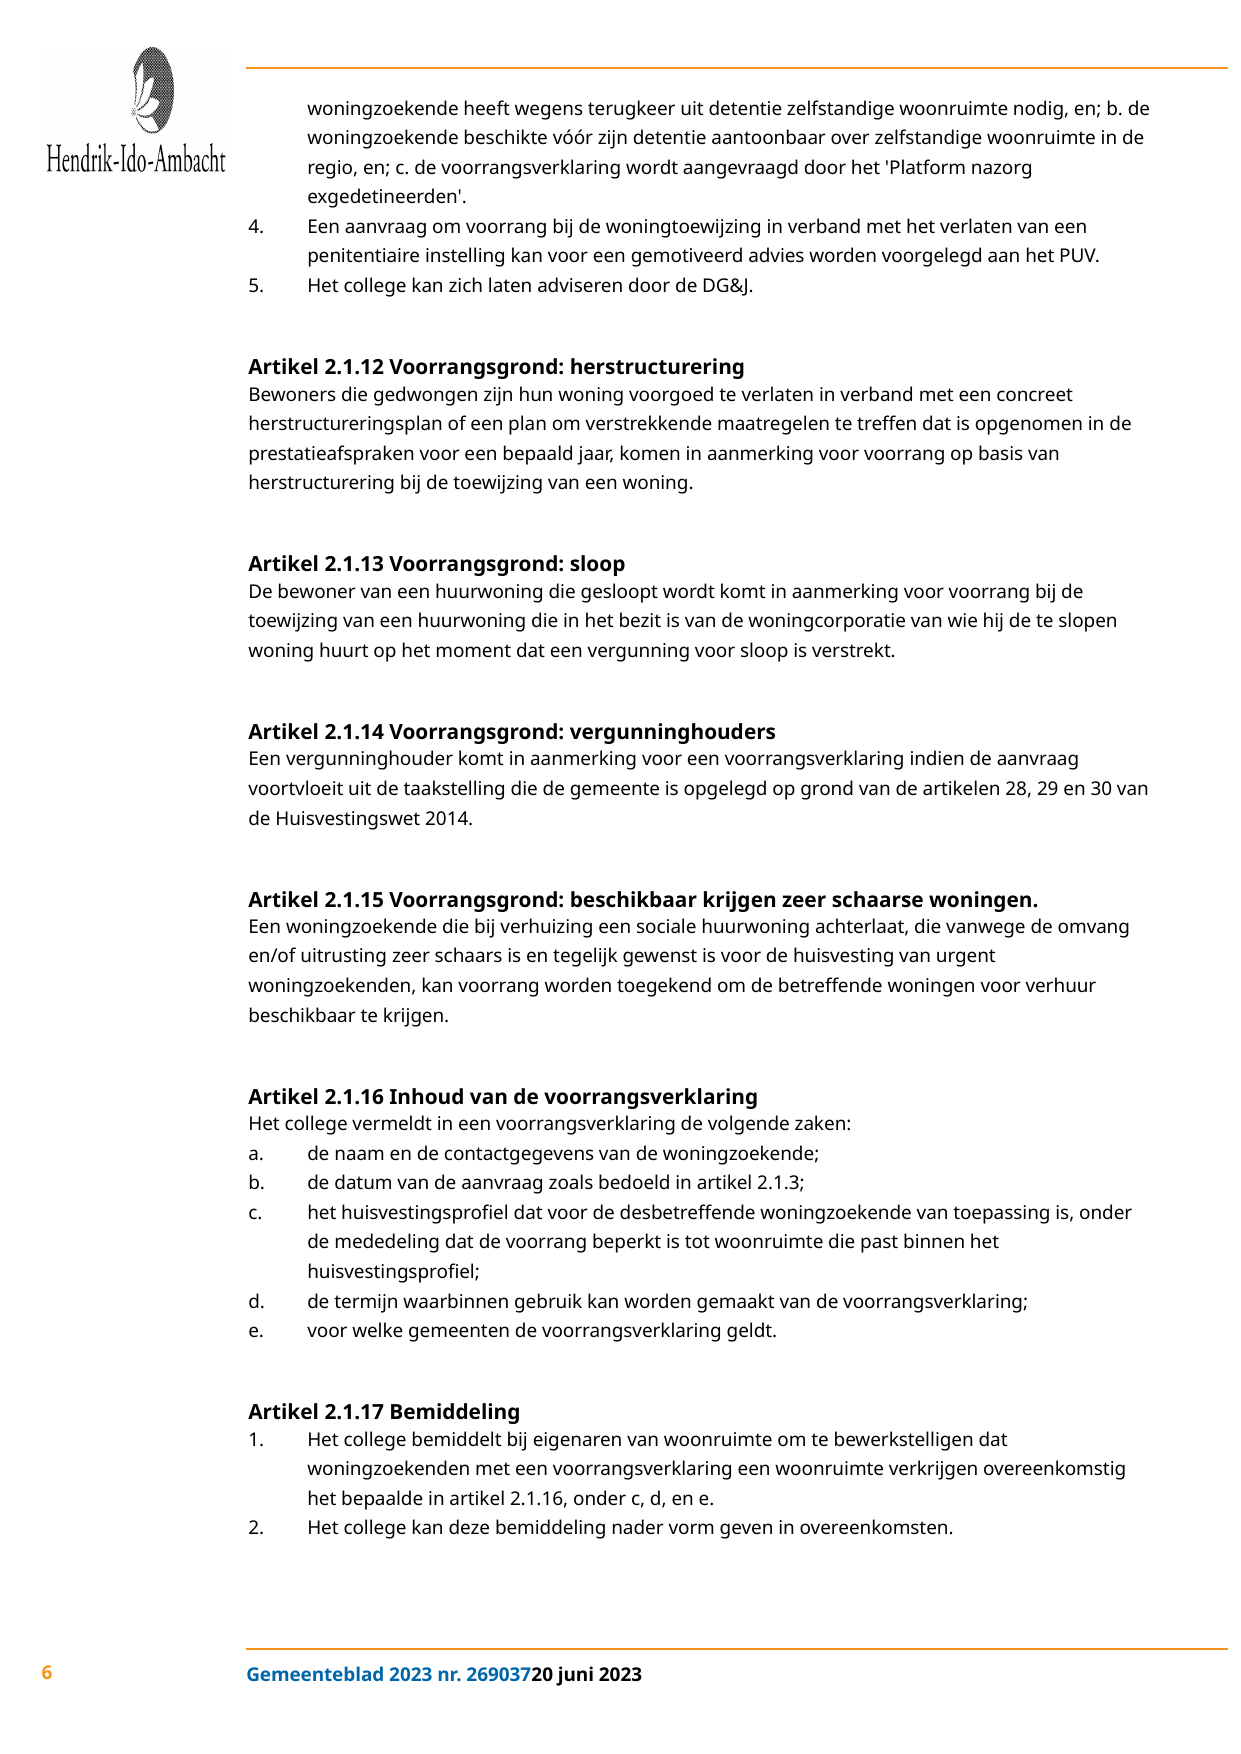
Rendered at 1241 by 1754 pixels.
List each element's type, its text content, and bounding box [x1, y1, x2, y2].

list de datum van de aanvraag zoals bedoeld in artikel 2.1.3; [248, 1169, 1152, 1195]
text Het college vermeldt in een voorrangsverklaring de volgende zaken: [248, 1110, 1152, 1136]
list Het college kan zich laten adviseren door de DG&J. [248, 272, 1152, 298]
text Artikel 2.1.17 Bemiddeling [248, 1397, 1152, 1426]
list Een aanvraag om voorrang bij de woningtoewijzing in verband met het verlaten van een penitentiaire instelling kan voor een gemotiveerd advies worden voorgelegd aan het PUV. [248, 213, 1152, 268]
list de naam en de contactgegevens van de woningzoekende; [248, 1140, 1152, 1166]
text Artikel 2.1.14 Voorrangsgrond: vergunninghouders [248, 717, 1152, 746]
picture [41, 47, 231, 172]
text Artikel 2.1.15 Voorrangsgrond: beschikbaar krijgen zeer schaarse woningen. [248, 885, 1152, 913]
list woningzoekende heeft wegens terugkeer uit detentie zelfstandige woonruimte nodig, en; b. de woningzoekende beschikte vóór zijn detentie aantoonbaar over zelfstandige woonruimte in de regio, en; c. de voorrangsverklaring wordt aangevraagd door het 'Platform nazorg exgedetineerden'. [248, 95, 1152, 209]
text Een vergunninghouder komt in aanmerking voor een voorrangsverklaring indien de aanvraag voortvloeit uit de taakstelling die de gemeente is opgelegd op grond van de artikelen 28, 29 en 30 van de Huisvestingswet 2014. [248, 746, 1152, 830]
text Bewoners die gedwongen zijn hun woning voorgoed te verlaten in verband met een concreet herstructureringsplan of een plan om verstrekkende maatregelen te treffen dat is opgenomen in de prestatieafspraken voor een bepaald jaar, komen in aanmerking voor voorrang op basis van herstructurering bij de toewijzing van een woning. [248, 381, 1152, 495]
list Het college bemiddelt bij eigenaren van woonruimte om te bewerkstelligen dat woningzoekenden met een voorrangsverklaring een woonruimte verkrijgen overeenkomstig het bepaalde in artikel 2.1.16, onder c, d, en e. [248, 1426, 1152, 1511]
list de termijn waarbinnen gebruik kan worden gemaakt van de voorrangsverklaring; [248, 1288, 1152, 1313]
text Artikel 2.1.16 Inhoud van de voorrangsverklaring [248, 1082, 1152, 1110]
list Het college kan deze bemiddeling nader vorm geven in overeenkomsten. [248, 1514, 1152, 1540]
text De bewoner van een huurwoning die gesloopt wordt komt in aanmerking voor voorrang bij de toewijzing van een huurwoning die in het bezit is van de woningcorporatie van wie hij de te slopen woning huurt op het moment dat een vergunning voor sloop is verstrekt. [248, 578, 1152, 663]
text Een woningzoekende die bij verhuizing een sociale huurwoning achterlaat, die vanwege de omvang en/of uitrusting zeer schaars is en tegelijk gewenst is voor de huisvesting van urgent woningzoekenden, kan voorrang worden toegekend om de betreffende woningen voor verhuur beschikbaar te krijgen. [248, 913, 1152, 1028]
list het huisvestingsprofiel dat voor de desbetreffende woningzoekende van toepassing is, onder de mededeling dat de voorrang beperkt is tot woonruimte die past binnen het huisvestingsprofiel; [248, 1199, 1152, 1284]
list voor welke gemeenten de voorrangsverklaring geldt. [248, 1317, 1152, 1343]
text Artikel 2.1.13 Voorrangsgrond: sloop [248, 549, 1152, 578]
text Artikel 2.1.12 Voorrangsgrond: herstructurering [248, 352, 1152, 381]
